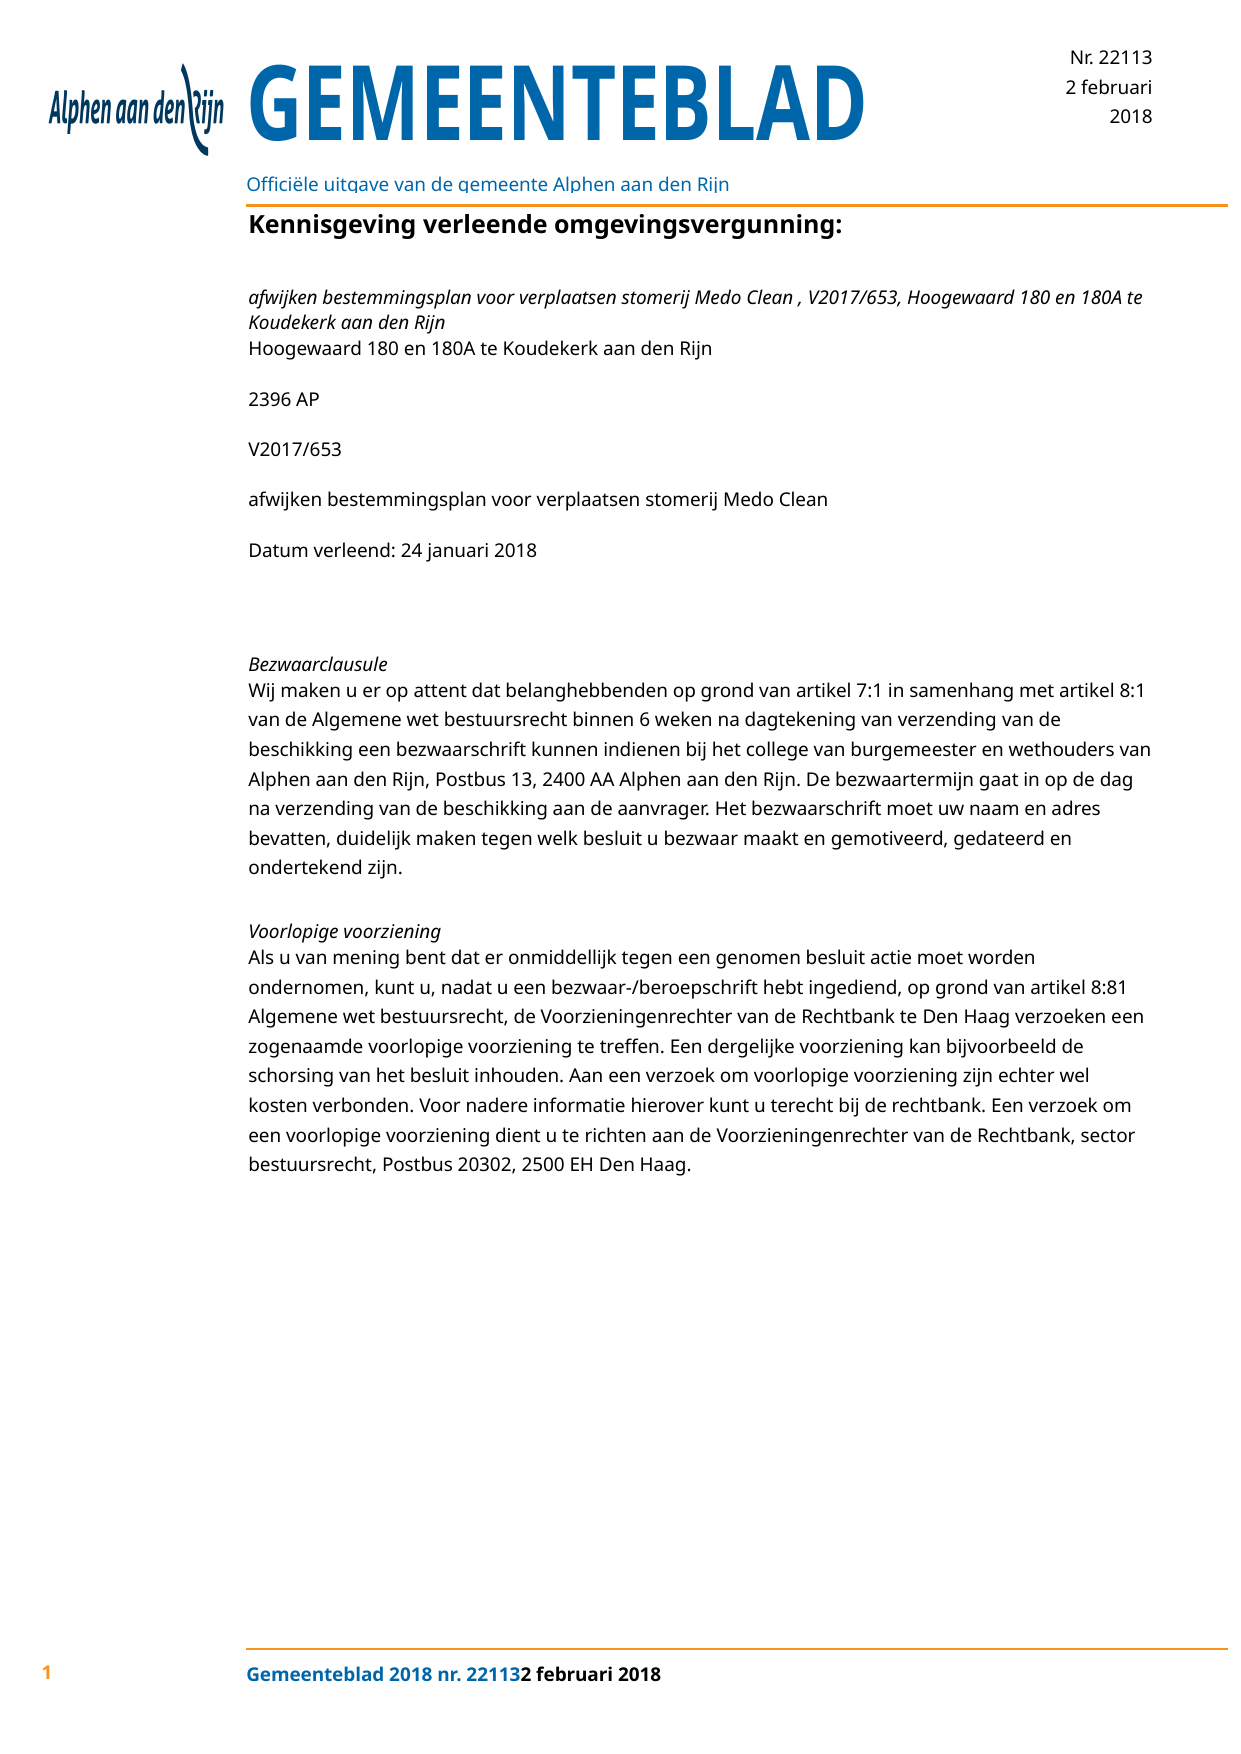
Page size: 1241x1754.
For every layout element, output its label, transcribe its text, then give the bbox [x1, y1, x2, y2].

text Hoogewaard 180 en 180A te Koudekerk aan den Rijn [248, 335, 1152, 361]
text Voorlopige voorziening [248, 918, 1152, 944]
text Kennisgeving verleende omgevingsvergunning: [248, 207, 1152, 241]
text afwijken bestemmingsplan voor verplaatsen stomerij Medo Clean , V2017/653, Hoogewaard 180 en 180A te Koudekerk aan den Rijn [248, 284, 1152, 335]
text Als u van mening bent dat er onmiddellijk tegen een genomen besluit actie moet worden ondernomen, kunt u, nadat u een bezwaar-/beroepschrift hebt ingediend, op grond van artikel 8:81 Algemene wet bestuursrecht, de Voorzieningenrechter van de Rechtbank te Den Haag verzoeken een zogenaamde voorlopige voorziening te treffen. Een dergelijke voorziening kan bijvoorbeeld de schorsing van het besluit inhouden. Aan een verzoek om voorlopige voorziening zijn echter wel kosten verbonden. Voor nadere informatie hierover kunt u terecht bij de rechtbank. Een verzoek om een voorlopige voorziening dient u te richten aan de Voorzieningenrechter van de Rechtbank, sector bestuursrecht, Postbus 20302, 2500 EH Den Haag. [248, 944, 1152, 1177]
text Bezwaarclausule [248, 651, 1152, 677]
text V2017/653 [248, 436, 1152, 462]
text Datum verleend: 24 januari 2018 [248, 537, 1152, 563]
text 2396 AP [248, 386, 1152, 411]
picture [41, 47, 231, 172]
text afwijken bestemmingsplan voor verplaatsen stomerij Medo Clean [248, 487, 1152, 512]
text Wij maken u er op attent dat belanghebbenden op grond van artikel 7:1 in samenhang met artikel 8:1 van de Algemene wet bestuursrecht binnen 6 weken na dagtekening van verzending van de beschikking een bezwaarschrift kunnen indienen bij het college van burgemeester en wethouders van Alphen aan den Rijn, Postbus 13, 2400 AA Alphen aan den Rijn. De bezwaartermijn gaat in op de dag na verzending van de beschikking aan de aanvrager. Het bezwaarschrift moet uw naam en adres bevatten, duidelijk maken tegen welk besluit u bezwaar maakt en gemotiveerd, gedateerd en ondertekend zijn. [248, 677, 1152, 880]
